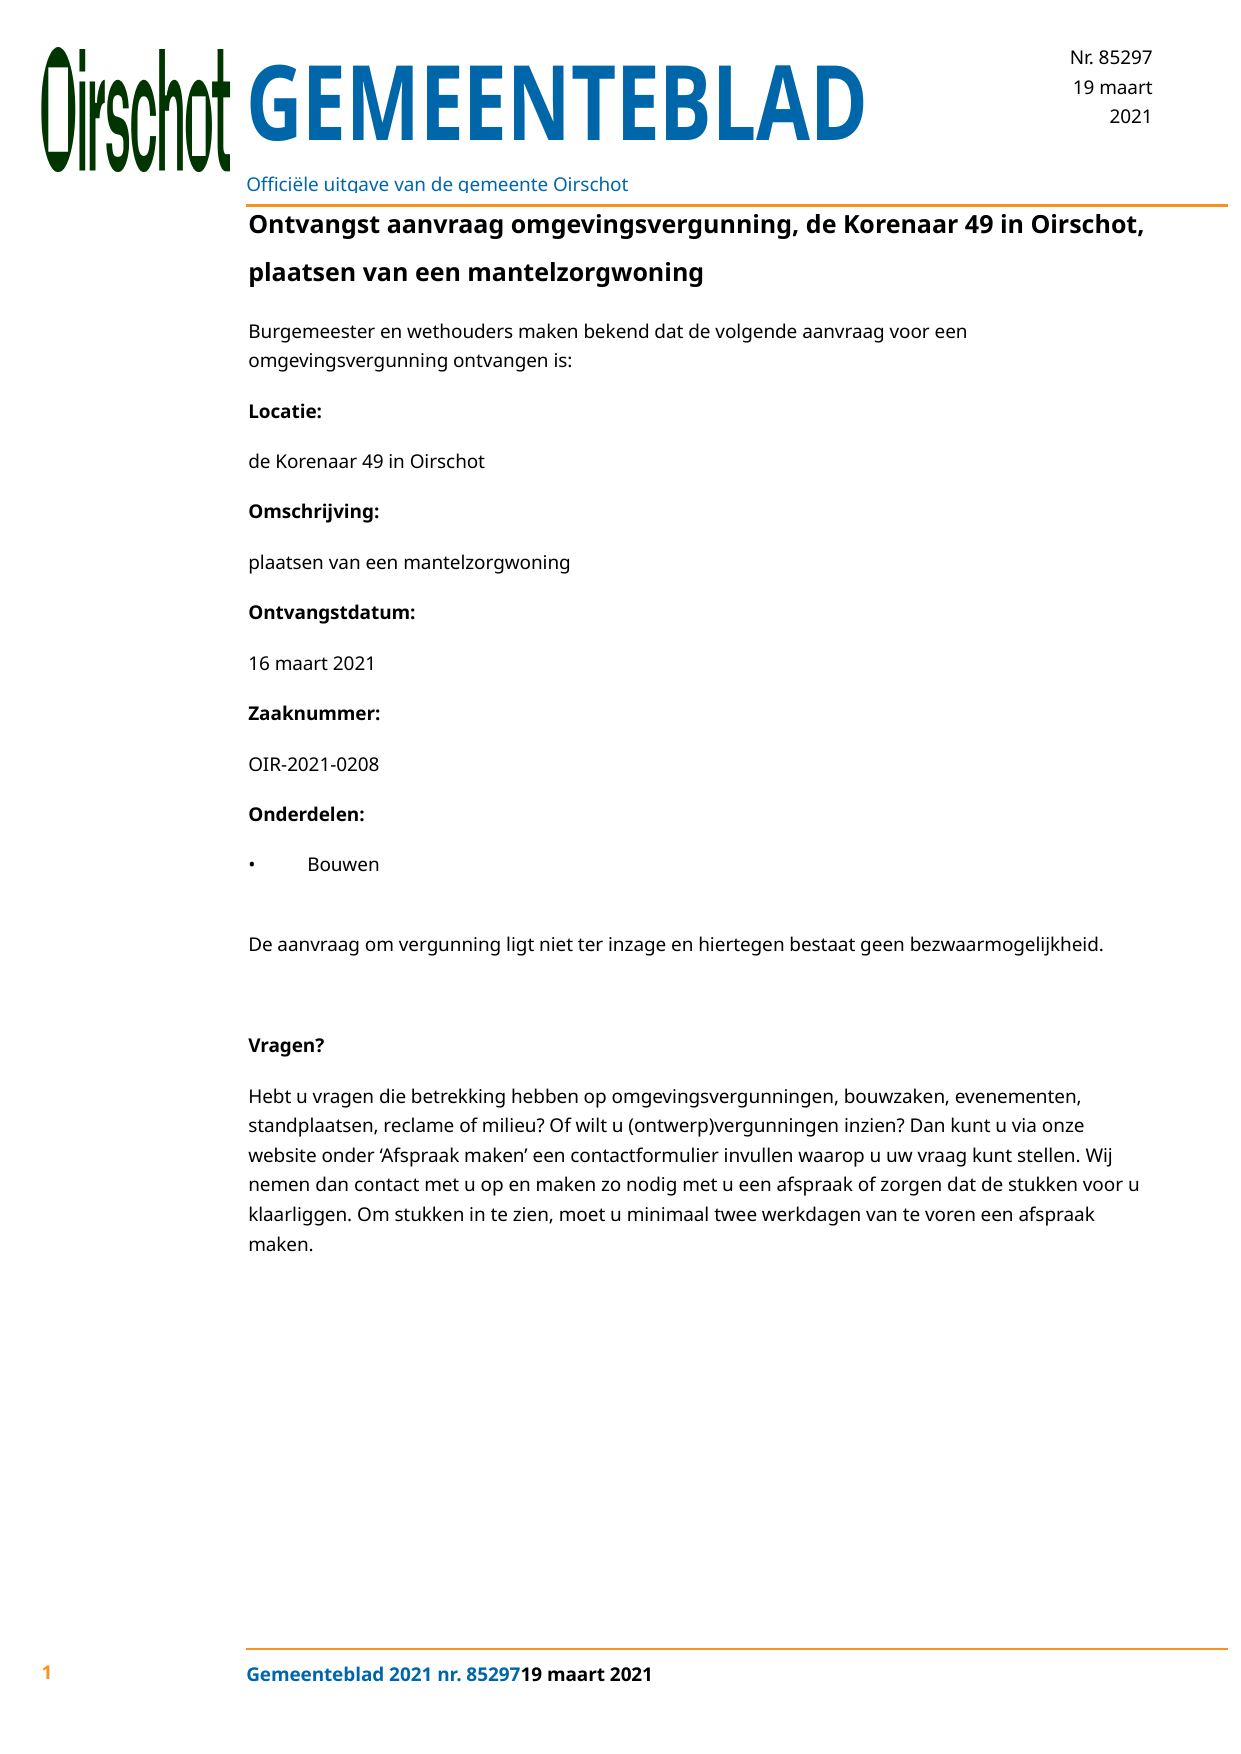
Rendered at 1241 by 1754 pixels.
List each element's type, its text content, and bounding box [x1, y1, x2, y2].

text Onderdelen: [248, 801, 1152, 827]
text plaatsen van een mantelzorgwoning [248, 549, 1152, 575]
list Bouwen [248, 852, 1152, 877]
text Hebt u vragen die betrekking hebben op omgevingsvergunningen, bouwzaken, evenementen, standplaatsen, reclame of milieu? Of wilt u (ontwerp)vergunningen inzien? Dan kunt u via onze website onder ‘Afspraak maken’ een contactformulier invullen waarop u uw vraag kunt stellen. Wij nemen dan contact met u op en maken zo nodig met u een afspraak of zorgen dat de stukken voor u klaarliggen. Om stukken in te zien, moet u minimaal twee werkdagen van te voren een afspraak maken. [248, 1083, 1152, 1257]
text Zaaknummer: [248, 700, 1152, 726]
text Ontvangst aanvraag omgevingsvergunning, de Korenaar 49 in Oirschot, plaatsen van een mantelzorgwoning [248, 207, 1152, 288]
text Burgemeester en wethouders maken bekend dat de volgende aanvraag voor een omgevingsvergunning ontvangen is: [248, 318, 1152, 373]
text Locatie: [248, 398, 1152, 424]
text De aanvraag om vergunning ligt niet ter inzage en hiertegen bestaat geen bezwaarmogelijkheid. [248, 932, 1152, 957]
text Vragen? [248, 1032, 1152, 1058]
picture [41, 47, 231, 172]
text OIR-2021-0208 [248, 751, 1152, 777]
text Omschrijving: [248, 499, 1152, 524]
text Ontvangstdatum: [248, 599, 1152, 625]
text de Korenaar 49 in Oirschot [248, 448, 1152, 474]
text 16 maart 2021 [248, 650, 1152, 676]
